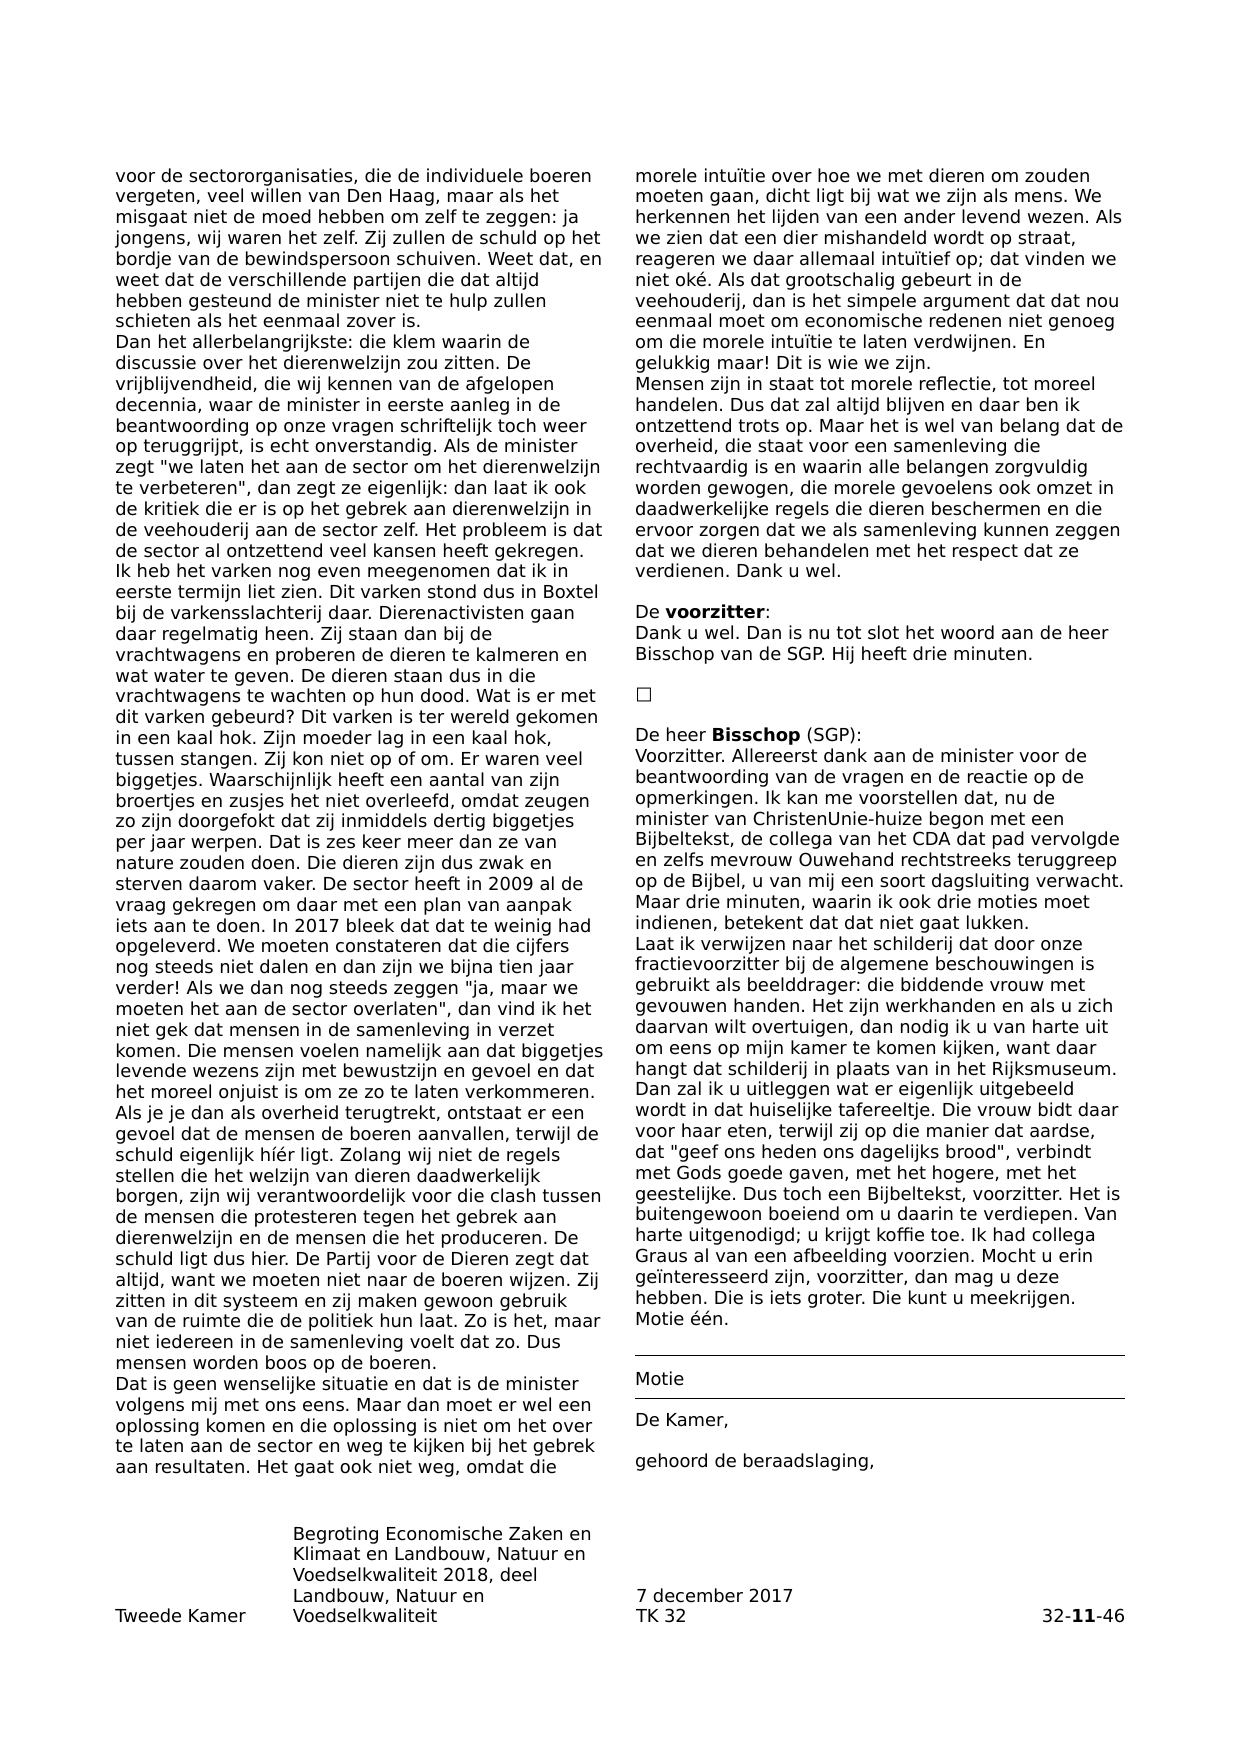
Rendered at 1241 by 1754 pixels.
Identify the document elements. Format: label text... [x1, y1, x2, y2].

text Voorzitter. Allereerst dank aan de minister voor de beantwoording van de vragen en de reactie op de opmerkingen. Ik kan me voorstellen dat, nu de minister van ChristenUnie-huize begon met een Bijbeltekst, de collega van het CDA dat pad vervolgde en zelfs mevrouw Ouwehand rechtstreeks teruggreep op de Bijbel, u van mij een soort dagsluiting verwacht. Maar drie minuten, waarin ik ook drie moties moet indienen, betekent dat dat niet gaat lukken. [635, 746, 1125, 933]
text Dan het allerbelangrijkste: die klem waarin de discussie over het dierenwelzijn zou zitten. De vrijblijvendheid, die wij kennen van de afgelopen decennia, waar de minister in eerste aanleg in de beantwoording op onze vragen schriftelijk toch weer op teruggrijpt, is echt onverstandig. Als de minister zegt "we laten het aan de sector om het dierenwelzijn te verbeteren", dan zegt ze eigenlijk: dan laat ik ook de kritiek die er is op het gebrek aan dierenwelzijn in de veehouderij aan de sector zelf. Het probleem is dat de sector al ontzettend veel kansen heeft gekregen. Ik heb het varken nog even meegenomen dat ik in eerste termijn liet zien. Dit varken stond dus in Boxtel bij de varkensslachterij daar. Dierenactivisten gaan daar regelmatig heen. Zij staan dan bij de vrachtwagens en proberen de dieren te kalmeren en wat water te geven. De dieren staan dus in die vrachtwagens te wachten op hun dood. Wat is er met dit varken gebeurd? Dit varken is ter wereld gekomen in een kaal hok. Zijn moeder lag in een kaal hok, tussen stangen. Zij kon niet op of om. Er waren veel biggetjes. Waarschijnlijk heeft een aantal van zijn broertjes en zusjes het niet overleefd, omdat zeugen zo zijn doorgefokt dat zij inmiddels dertig biggetjes per jaar werpen. Dat is zes keer meer dan ze van nature zouden doen. Die dieren zijn dus zwak en sterven daarom vaker. De sector heeft in 2009 al de vraag gekregen om daar met een plan van aanpak iets aan te doen. In 2017 bleek dat dat te weinig had opgeleverd. We moeten constateren dat die cijfers nog steeds niet dalen en dan zijn we bijna tien jaar verder! Als we dan nog steeds zeggen "ja, maar we moeten het aan de sector overlaten", dan vind ik het niet gek dat mensen in de samenleving in verzet komen. Die mensen voelen namelijk aan dat biggetjes levende wezens zijn met bewustzijn en gevoel en dat het moreel onjuist is om ze zo te laten verkommeren. [115, 332, 605, 1103]
text voor de sectororganisaties, die de individuele boeren vergeten, veel willen van Den Haag, maar als het misgaat niet de moed hebben om zelf te zeggen: ja jongens, wij waren het zelf. Zij zullen de schuld op het bordje van de bewindspersoon schuiven. Weet dat, en weet dat de verschillende partijen die dat altijd hebben gesteund de minister niet te hulp zullen schieten als het eenmaal zover is. [115, 165, 605, 332]
text Als je je dan als overheid terugtrekt, ontstaat er een gevoel dat de mensen de boeren aanvallen, terwijl de schuld eigenlijk híér ligt. Zolang wij niet de regels stellen die het welzijn van dieren daadwerkelijk borgen, zijn wij verantwoordelijk voor die clash tussen de mensen die protesteren tegen het gebrek aan dierenwelzijn en de mensen die het produceren. De schuld ligt dus hier. De Partij voor de Dieren zegt dat altijd, want we moeten niet naar de boeren wijzen. Zij zitten in dit systeem en zij maken gewoon gebruik van de ruimte die de politiek hun laat. Zo is het, maar niet iedereen in de samenleving voelt dat zo. Dus mensen worden boos op de boeren. [115, 1103, 605, 1374]
text Mensen zijn in staat tot morele reflectie, tot moreel handelen. Dus dat zal altijd blijven en daar ben ik ontzettend trots op. Maar het is wel van belang dat de overheid, die staat voor een samenleving die rechtvaardig is en waarin alle belangen zorgvuldig worden gewogen, die morele gevoelens ook omzet in daadwerkelijke regels die dieren beschermen en die ervoor zorgen dat we als samenleving kunnen zeggen dat we dieren behandelen met het respect dat ze verdienen. Dank u wel. [635, 374, 1125, 582]
text Dat is geen wenselijke situatie en dat is de minister volgens mij met ons eens. Maar dan moet er wel een oplossing komen en die oplossing is niet om het over te laten aan de sector en weg te kijken bij het gebrek aan resultaten. Het gaat ook niet weg, omdat die [115, 1374, 605, 1478]
text gehoord de beraadslaging, [635, 1451, 1125, 1471]
text De heer Bisschop (SGP): [635, 725, 1125, 746]
text Motie [635, 1369, 1125, 1390]
text Dank u wel. Dan is nu tot slot het woord aan de heer Bisschop van de SGP. Hij heeft drie minuten. [635, 623, 1125, 664]
text morele intuïtie over hoe we met dieren om zouden moeten gaan, dicht ligt bij wat we zijn als mens. We herkennen het lijden van een ander levend wezen. Als we zien dat een dier mishandeld wordt op straat, reageren we daar allemaal intuïtief op; dat vinden we niet oké. Als dat grootschalig gebeurt in de veehouderij, dan is het simpele argument dat dat nou eenmaal moet om economische redenen niet genoeg om die morele intuïtie te laten verdwijnen. En gelukkig maar! Dit is wie we zijn. [635, 165, 1125, 374]
text Laat ik verwijzen naar het schilderij dat door onze fractievoorzitter bij de algemene beschouwingen is gebruikt als beelddrager: die biddende vrouw met gevouwen handen. Het zijn werkhanden en als u zich daarvan wilt overtuigen, dan nodig ik u van harte uit om eens op mijn kamer te komen kijken, want daar hangt dat schilderij in plaats van in het Rijksmuseum. Dan zal ik u uitleggen wat er eigenlijk uitgebeeld wordt in dat huiselijke tafereeltje. Die vrouw bidt daar voor haar eten, terwijl zij op die manier dat aardse, dat "geef ons heden ons dagelijks brood", verbindt met Gods goede gaven, met het hogere, met het geestelijke. Dus toch een Bijbeltekst, voorzitter. Het is buitengewoon boeiend om u daarin te verdiepen. Van harte uitgenodigd; u krijgt koffie toe. Ik had collega Graus al van een afbeelding voorzien. Mocht u erin geïnteresseerd zijn, voorzitter, dan mag u deze hebben. Die is iets groter. Die kunt u meekrijgen. [635, 933, 1125, 1308]
text De Kamer, [635, 1410, 1125, 1431]
text ⬜ [635, 684, 1125, 705]
text Motie één. [635, 1308, 1125, 1329]
text De voorzitter: [635, 602, 1125, 623]
